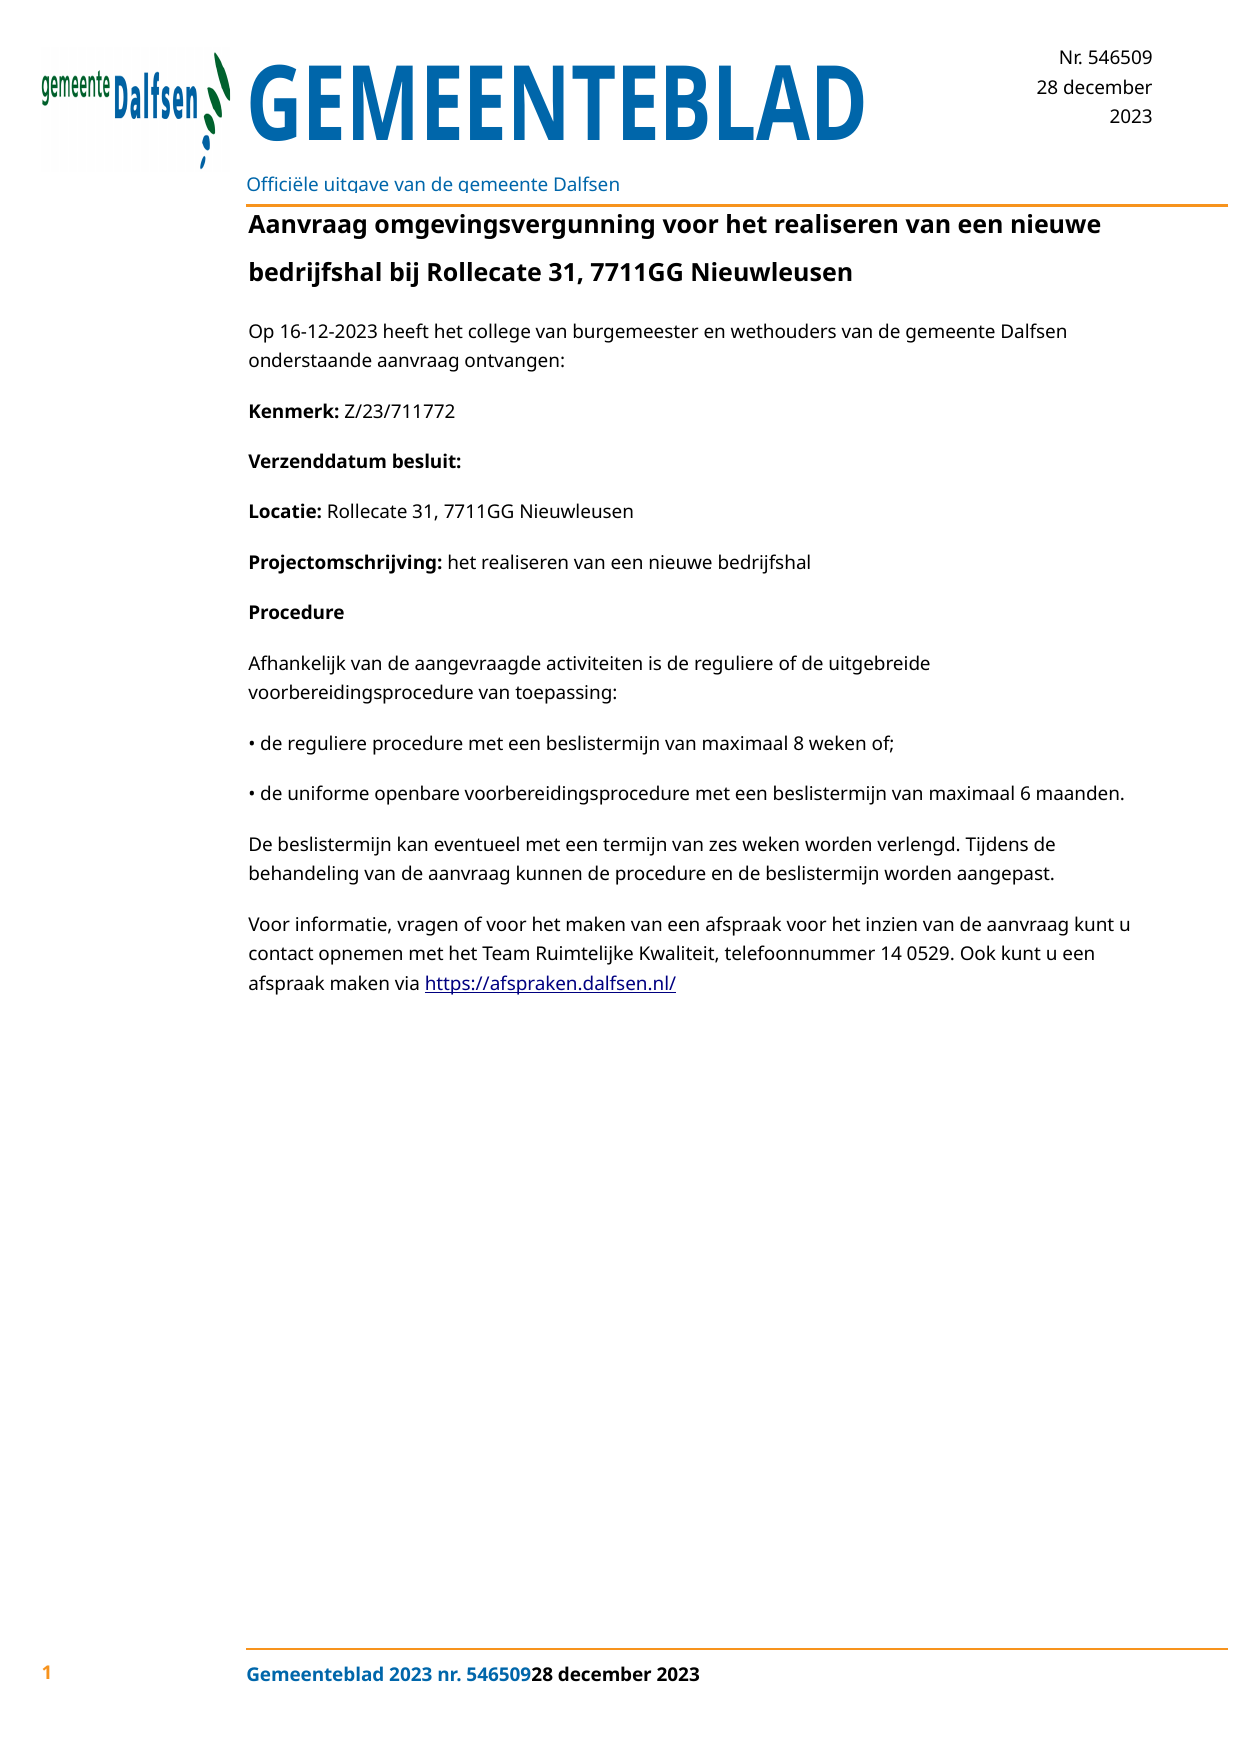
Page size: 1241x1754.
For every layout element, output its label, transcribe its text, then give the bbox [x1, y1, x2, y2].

text Kenmerk: Z/23/711772 [248, 398, 1152, 424]
text • de reguliere procedure met een beslistermijn van maximaal 8 weken of; [248, 730, 1152, 756]
text • de uniforme openbare voorbereidingsprocedure met een beslistermijn van maximaal 6 maanden. [248, 780, 1152, 806]
text Procedure [248, 599, 1152, 625]
text Verzenddatum besluit: [248, 448, 1152, 474]
text Aanvraag omgevingsvergunning voor het realiseren van een nieuwe bedrijfshal bij Rollecate 31, 7711GG Nieuwleusen [248, 207, 1152, 288]
text De beslistermijn kan eventueel met een termijn van zes weken worden verlengd. Tijdens de behandeling van de aanvraag kunnen de procedure en de beslistermijn worden aangepast. [248, 831, 1152, 886]
text Locatie: Rollecate 31, 7711GG Nieuwleusen [248, 499, 1152, 524]
text Projectomschrijving: het realiseren van een nieuwe bedrijfshal [248, 549, 1152, 575]
text Voor informatie, vragen of voor het maken van een afspraak voor het inzien van de aanvraag kunt u contact opnemen met het Team Ruimtelijke Kwaliteit, telefoonnummer 14 0529. Ook kunt u een afspraak maken via https://afspraken.dalfsen.nl/ [248, 911, 1152, 996]
text Op 16-12-2023 heeft het college van burgemeester en wethouders van de gemeente Dalfsen onderstaande aanvraag ontvangen: [248, 318, 1152, 373]
picture [41, 47, 231, 172]
text Afhankelijk van de aangevraagde activiteiten is de reguliere of de uitgebreide voorbereidingsprocedure van toepassing: [248, 650, 1152, 705]
